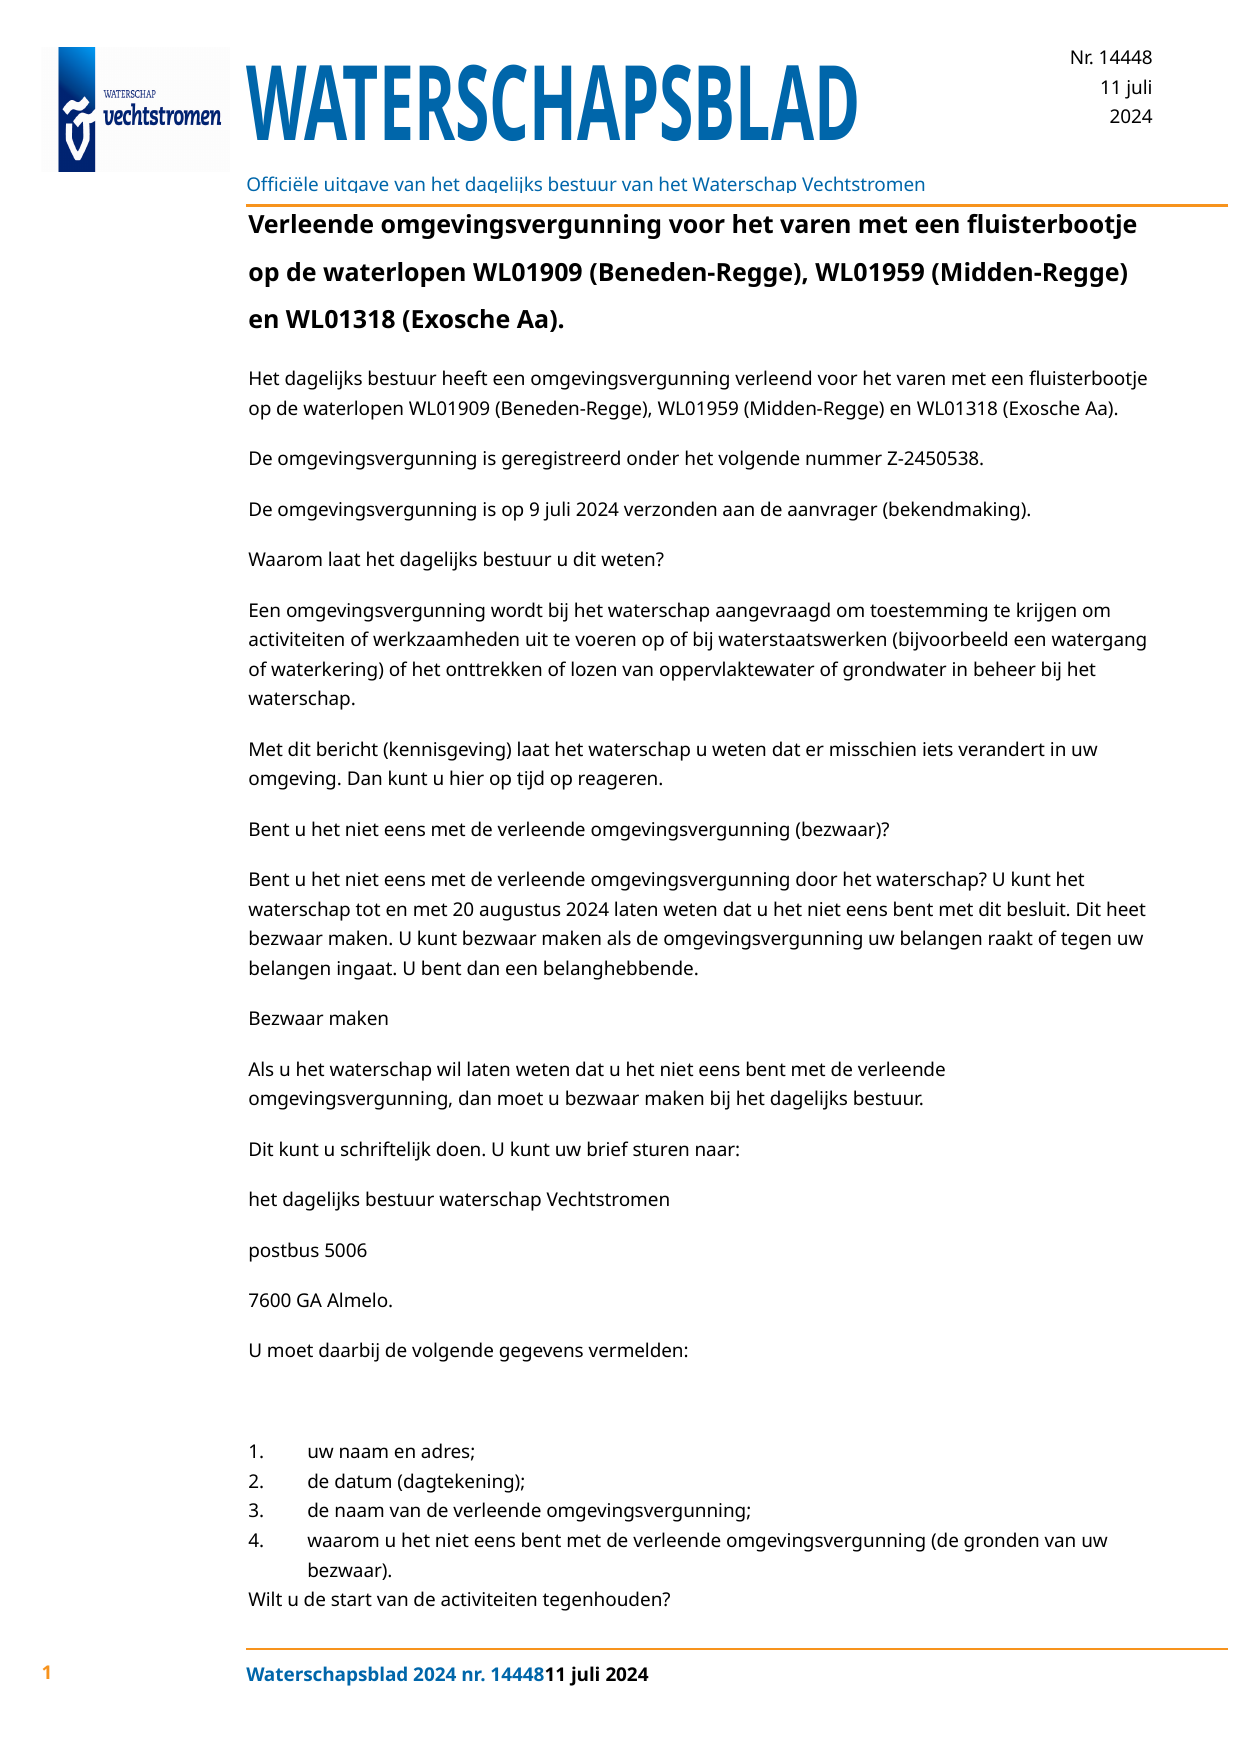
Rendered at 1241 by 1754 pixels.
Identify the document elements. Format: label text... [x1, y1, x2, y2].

text Wilt u de start van de activiteiten tegenhouden? [248, 1586, 1152, 1612]
list de naam van de verleende omgevingsvergunning; [248, 1498, 1152, 1523]
text Bent u het niet eens met de verleende omgevingsvergunning (bezwaar)? [248, 816, 1152, 842]
text postbus 5006 [248, 1237, 1152, 1262]
text Met dit bericht (kennisgeving) laat het waterschap u weten dat er misschien iets verandert in uw omgeving. Dan kunt u hier op tijd op reageren. [248, 736, 1152, 791]
text 7600 GA Almelo. [248, 1287, 1152, 1313]
list uw naam en adres; [248, 1438, 1152, 1464]
list de datum (dagtekening); [248, 1468, 1152, 1494]
text Waarom laat het dagelijks bestuur u dit weten? [248, 546, 1152, 572]
text Een omgevingsvergunning wordt bij het waterschap aangevraagd om toestemming te krijgen om activiteiten of werkzaamheden uit te voeren op of bij waterstaatswerken (bijvoorbeeld een watergang of waterkering) of het onttrekken of lozen van oppervlaktewater of grondwater in beheer bij het waterschap. [248, 597, 1152, 711]
text De omgevingsvergunning is geregistreerd onder het volgende nummer Z-2450538. [248, 446, 1152, 471]
list waarom u het niet eens bent met de verleende omgevingsvergunning (de gronden van uw bezwaar). [248, 1527, 1152, 1582]
text Als u het waterschap wil laten weten dat u het niet eens bent met de verleende omgevingsvergunning, dan moet u bezwaar maken bij het dagelijks bestuur. [248, 1056, 1152, 1111]
text Het dagelijks bestuur heeft een omgevingsvergunning verleend voor het varen met een fluisterbootje op de waterlopen WL01909 (Beneden-Regge), WL01959 (Midden-Regge) en WL01318 (Exosche Aa). [248, 366, 1152, 421]
text Bezwaar maken [248, 1006, 1152, 1031]
picture [41, 47, 231, 172]
text Verleende omgevingsvergunning voor het varen met een fluisterbootje op de waterlopen WL01909 (Beneden-Regge), WL01959 (Midden-Regge) en WL01318 (Exosche Aa). [248, 207, 1152, 336]
text het dagelijks bestuur waterschap Vechtstromen [248, 1186, 1152, 1212]
text Bent u het niet eens met de verleende omgevingsvergunning door het waterschap? U kunt het waterschap tot en met 20 augustus 2024 laten weten dat u het niet eens bent met dit besluit. Dit heet bezwaar maken. U kunt bezwaar maken als de omgevingsvergunning uw belangen raakt of tegen uw belangen ingaat. U bent dan een belanghebbende. [248, 866, 1152, 981]
text De omgevingsvergunning is op 9 juli 2024 verzonden aan de aanvrager (bekendmaking). [248, 496, 1152, 522]
text Dit kunt u schriftelijk doen. U kunt uw brief sturen naar: [248, 1136, 1152, 1162]
text U moet daarbij de volgende gegevens vermelden: [248, 1338, 1152, 1363]
